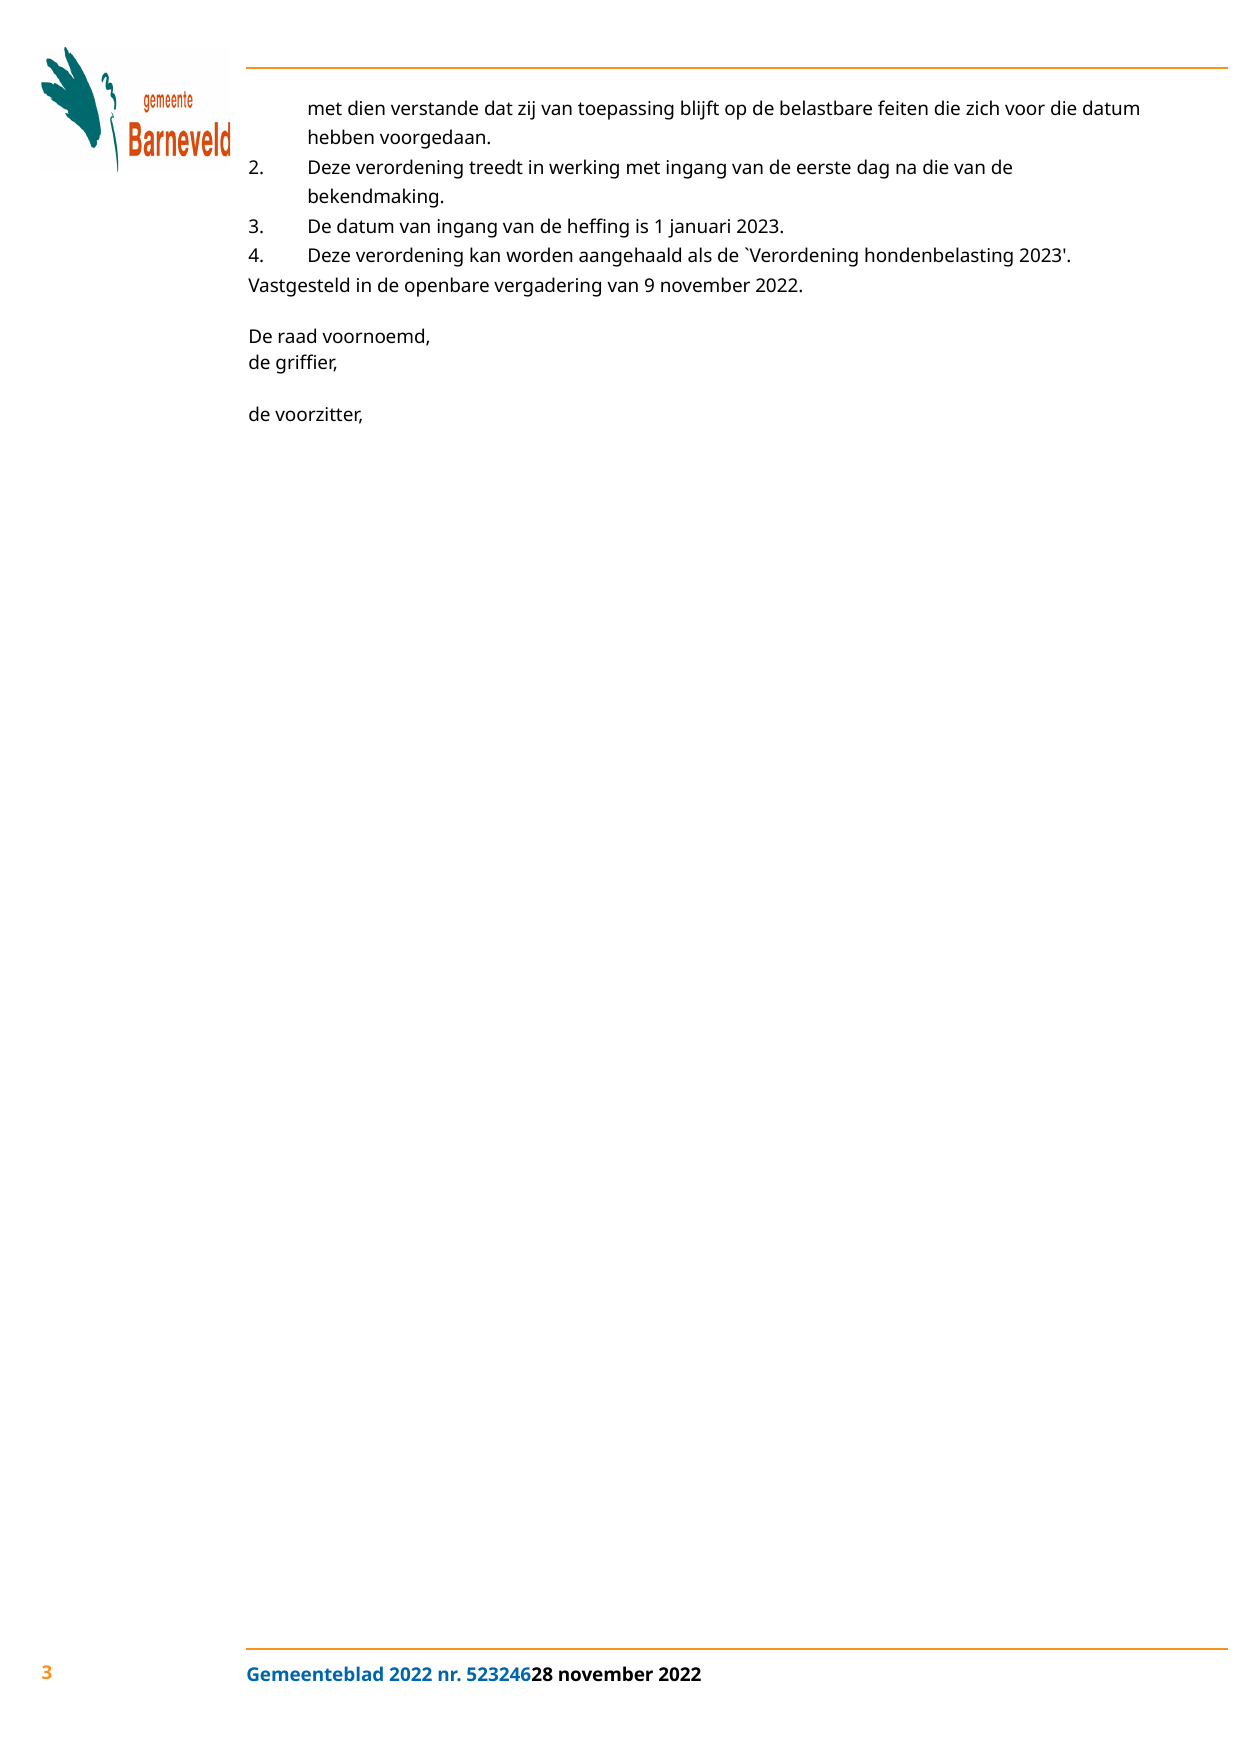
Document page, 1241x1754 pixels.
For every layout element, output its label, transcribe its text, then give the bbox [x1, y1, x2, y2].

list met dien verstande dat zij van toepassing blijft op de belastbare feiten die zich voor die datum hebben voorgedaan. [248, 95, 1152, 150]
text De raad voornoemd, [248, 324, 1152, 349]
text de griffier, [248, 349, 1152, 375]
list Deze verordening kan worden aangehaald als de `Verordening hondenbelasting 2023'. [248, 243, 1152, 268]
list De datum van ingang van de heffing is 1 januari 2023. [248, 213, 1152, 239]
text de voorzitter, [248, 401, 1152, 427]
picture [41, 47, 231, 172]
text Vastgesteld in de openbare vergadering van 9 november 2022. [248, 272, 1152, 298]
list Deze verordening treedt in werking met ingang van de eerste dag na die van de bekendmaking. [248, 154, 1152, 209]
